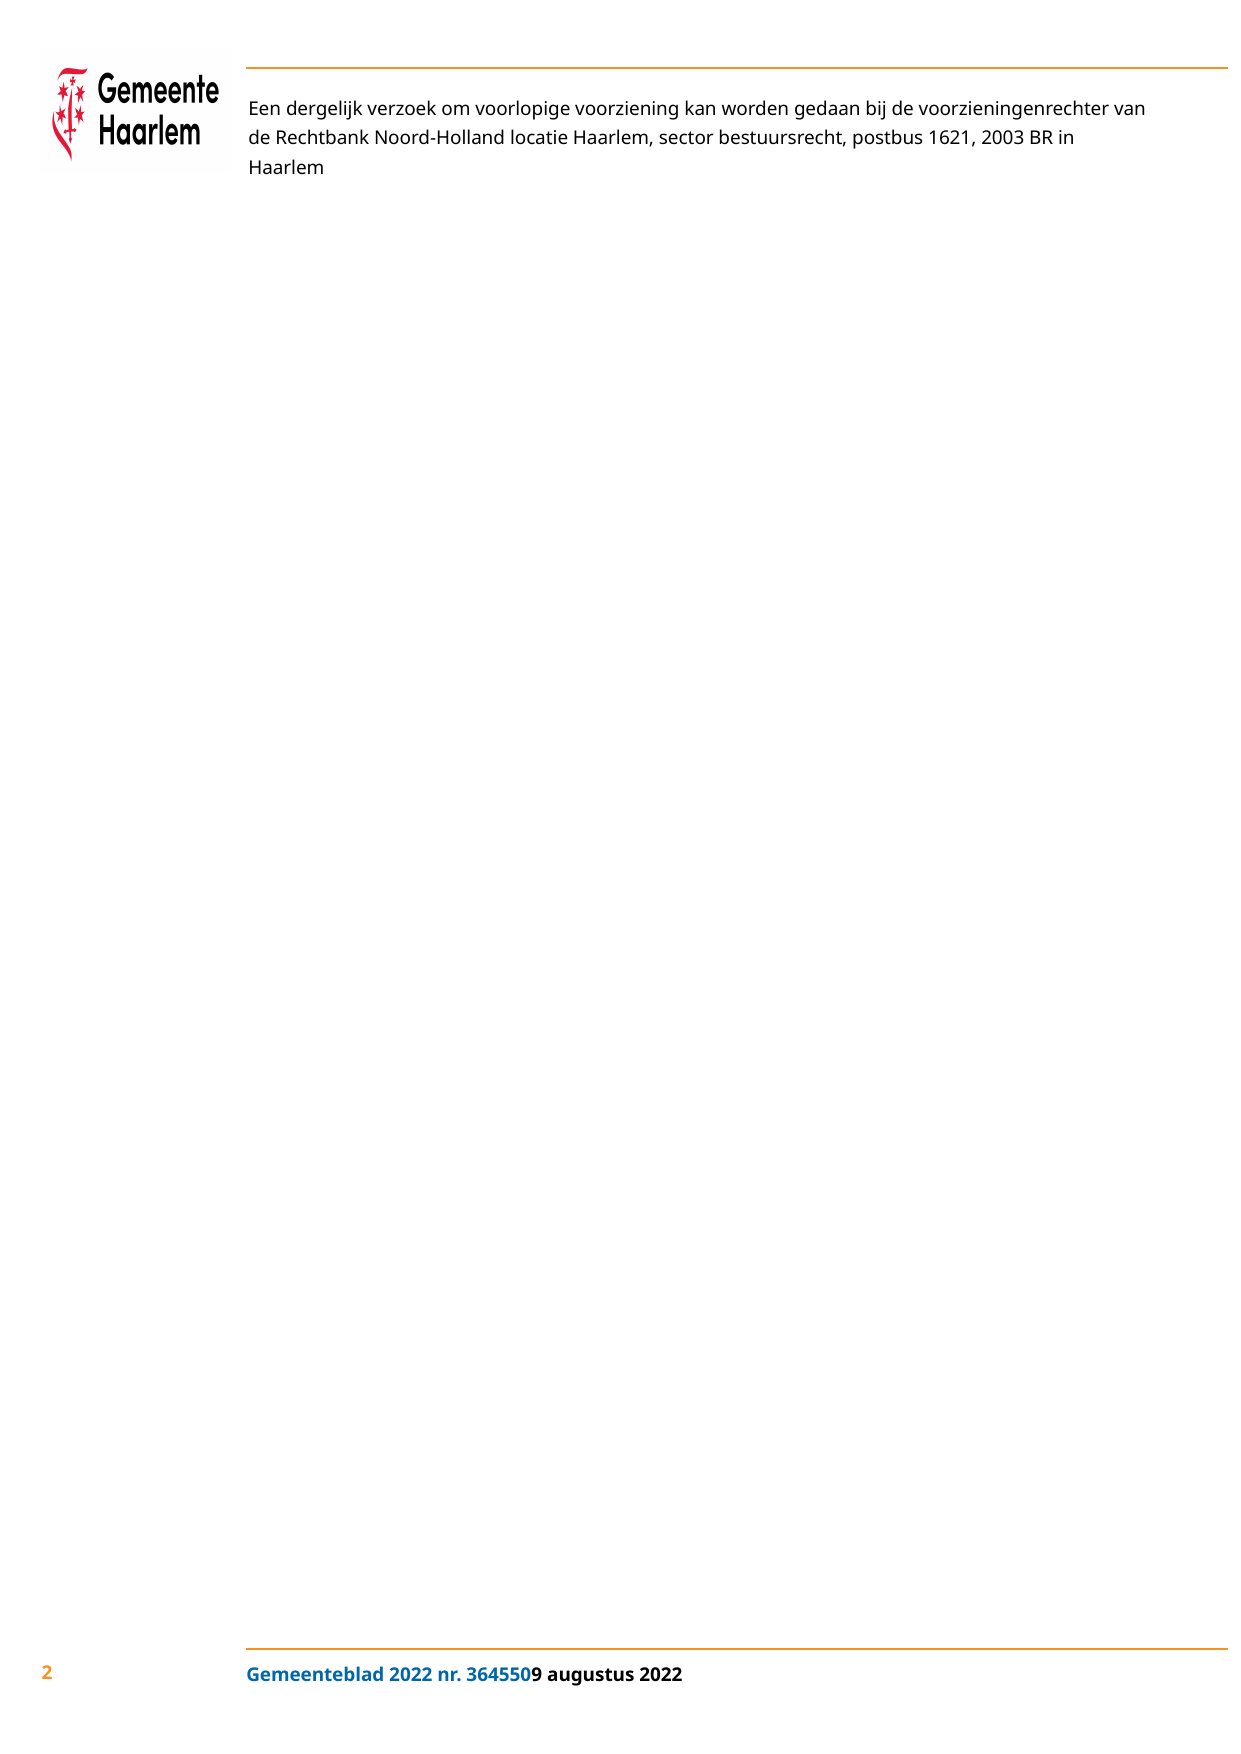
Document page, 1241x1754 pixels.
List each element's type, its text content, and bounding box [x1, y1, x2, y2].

picture [41, 47, 231, 172]
text Een dergelijk verzoek om voorlopige voorziening kan worden gedaan bij de voorzieningenrechter van de Rechtbank Noord-Holland locatie Haarlem, sector bestuursrecht, postbus 1621, 2003 BR in Haarlem [248, 95, 1152, 180]
